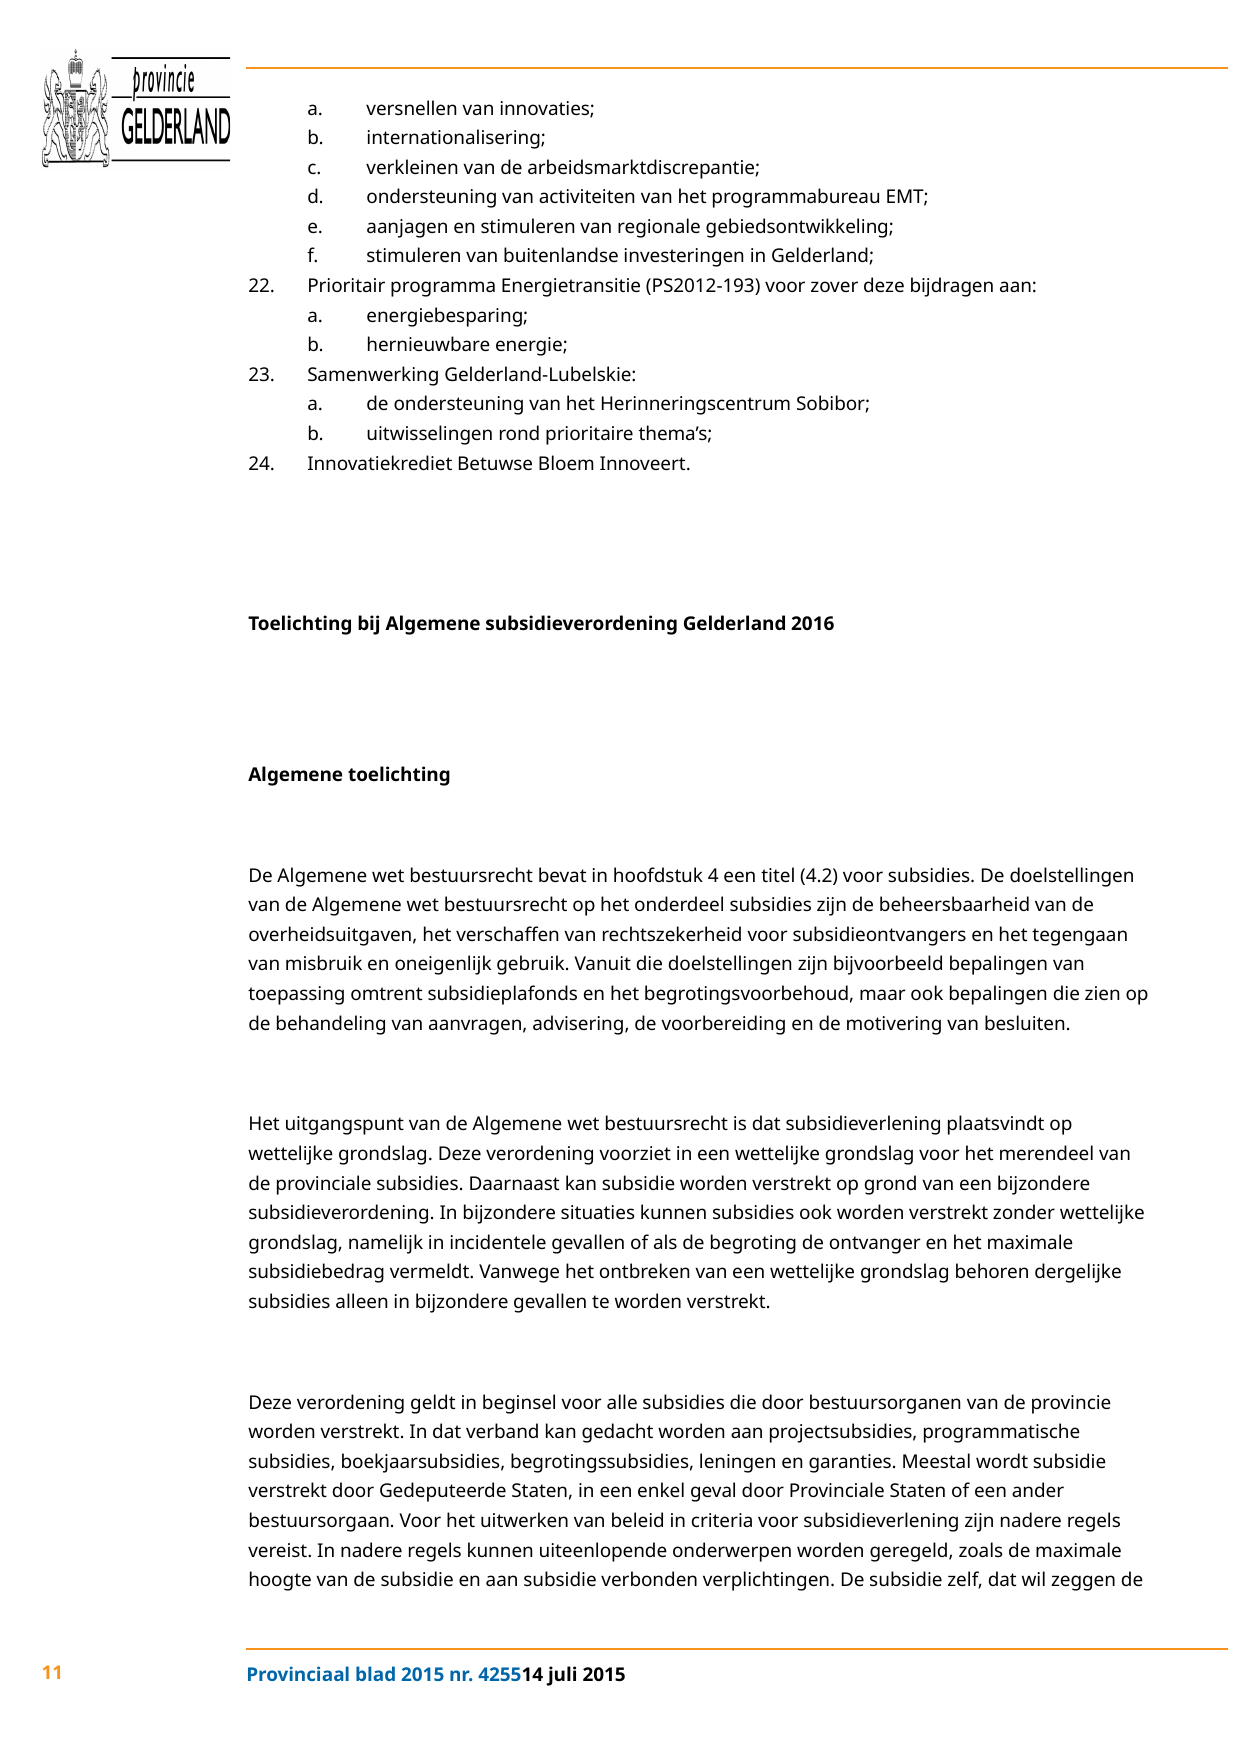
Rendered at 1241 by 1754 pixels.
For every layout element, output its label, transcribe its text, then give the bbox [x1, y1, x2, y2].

text Deze verordening geldt in beginsel voor alle subsidies die door bestuursorganen van de provincie worden verstrekt. In dat verband kan gedacht worden aan projectsubsidies, programmatische subsidies, boekjaarsubsidies, begrotingssubsidies, leningen en garanties. Meestal wordt subsidie verstrekt door Gedeputeerde Staten, in een enkel geval door Provinciale Staten of een ander bestuursorgaan. Voor het uitwerken van beleid in criteria voor subsidieverlening zijn nadere regels vereist. In nadere regels kunnen uiteenlopende onderwerpen worden geregeld, zoals de maximale hoogte van de subsidie en aan subsidie verbonden verplichtingen. De subsidie zelf, dat wil zeggen de [248, 1389, 1152, 1592]
list stimuleren van buitenlandse investeringen in Gelderland; [307, 243, 1152, 268]
list versnellen van innovaties; [307, 95, 1152, 121]
list ondersteuning van activiteiten van het programmabureau EMT; [307, 183, 1152, 209]
text Algemene toelichting [248, 761, 1152, 787]
list Prioritair programma Energietransitie (PS2012-193) voor zover deze bijdragen aan: [248, 272, 1152, 298]
list energiebesparing; [307, 302, 1152, 328]
list hernieuwbare energie; [307, 331, 1152, 357]
list uitwisselingen rond prioritaire thema’s; [307, 420, 1152, 446]
list aanjagen en stimuleren van regionale gebiedsontwikkeling; [307, 213, 1152, 239]
text Toelichting bij Algemene subsidieverordening Gelderland 2016 [248, 610, 1152, 636]
list verkleinen van de arbeidsmarktdiscrepantie; [307, 154, 1152, 180]
list Samenwerking Gelderland-Lubelskie: [248, 361, 1152, 387]
text De Algemene wet bestuursrecht bevat in hoofdstuk 4 een titel (4.2) voor subsidies. De doelstellingen van de Algemene wet bestuursrecht op het onderdeel subsidies zijn de beheersbaarheid van de overheidsuitgaven, het verschaffen van rechtszekerheid voor subsidieontvangers en het tegengaan van misbruik en oneigenlijk gebruik. Vanuit die doelstellingen zijn bijvoorbeeld bepalingen van toepassing omtrent subsidieplafonds en het begrotingsvoorbehoud, maar ook bepalingen die zien op de behandeling van aanvragen, advisering, de voorbereiding en de motivering van besluiten. [248, 862, 1152, 1036]
picture [41, 47, 231, 172]
text Het uitgangspunt van de Algemene wet bestuursrecht is dat subsidieverlening plaatsvindt op wettelijke grondslag. Deze verordening voorziet in een wettelijke grondslag voor het merendeel van de provinciale subsidies. Daarnaast kan subsidie worden verstrekt op grond van een bijzondere subsidieverordening. In bijzondere situaties kunnen subsidies ook worden verstrekt zonder wettelijke grondslag, namelijk in incidentele gevallen of als de begroting de ontvanger en het maximale subsidiebedrag vermeldt. Vanwege het ontbreken van een wettelijke grondslag behoren dergelijke subsidies alleen in bijzondere gevallen te worden verstrekt. [248, 1111, 1152, 1314]
list Innovatiekrediet Betuwse Bloem Innoveert. [248, 450, 1152, 476]
list internationalisering; [307, 124, 1152, 150]
list de ondersteuning van het Herinneringscentrum Sobibor; [307, 391, 1152, 416]
